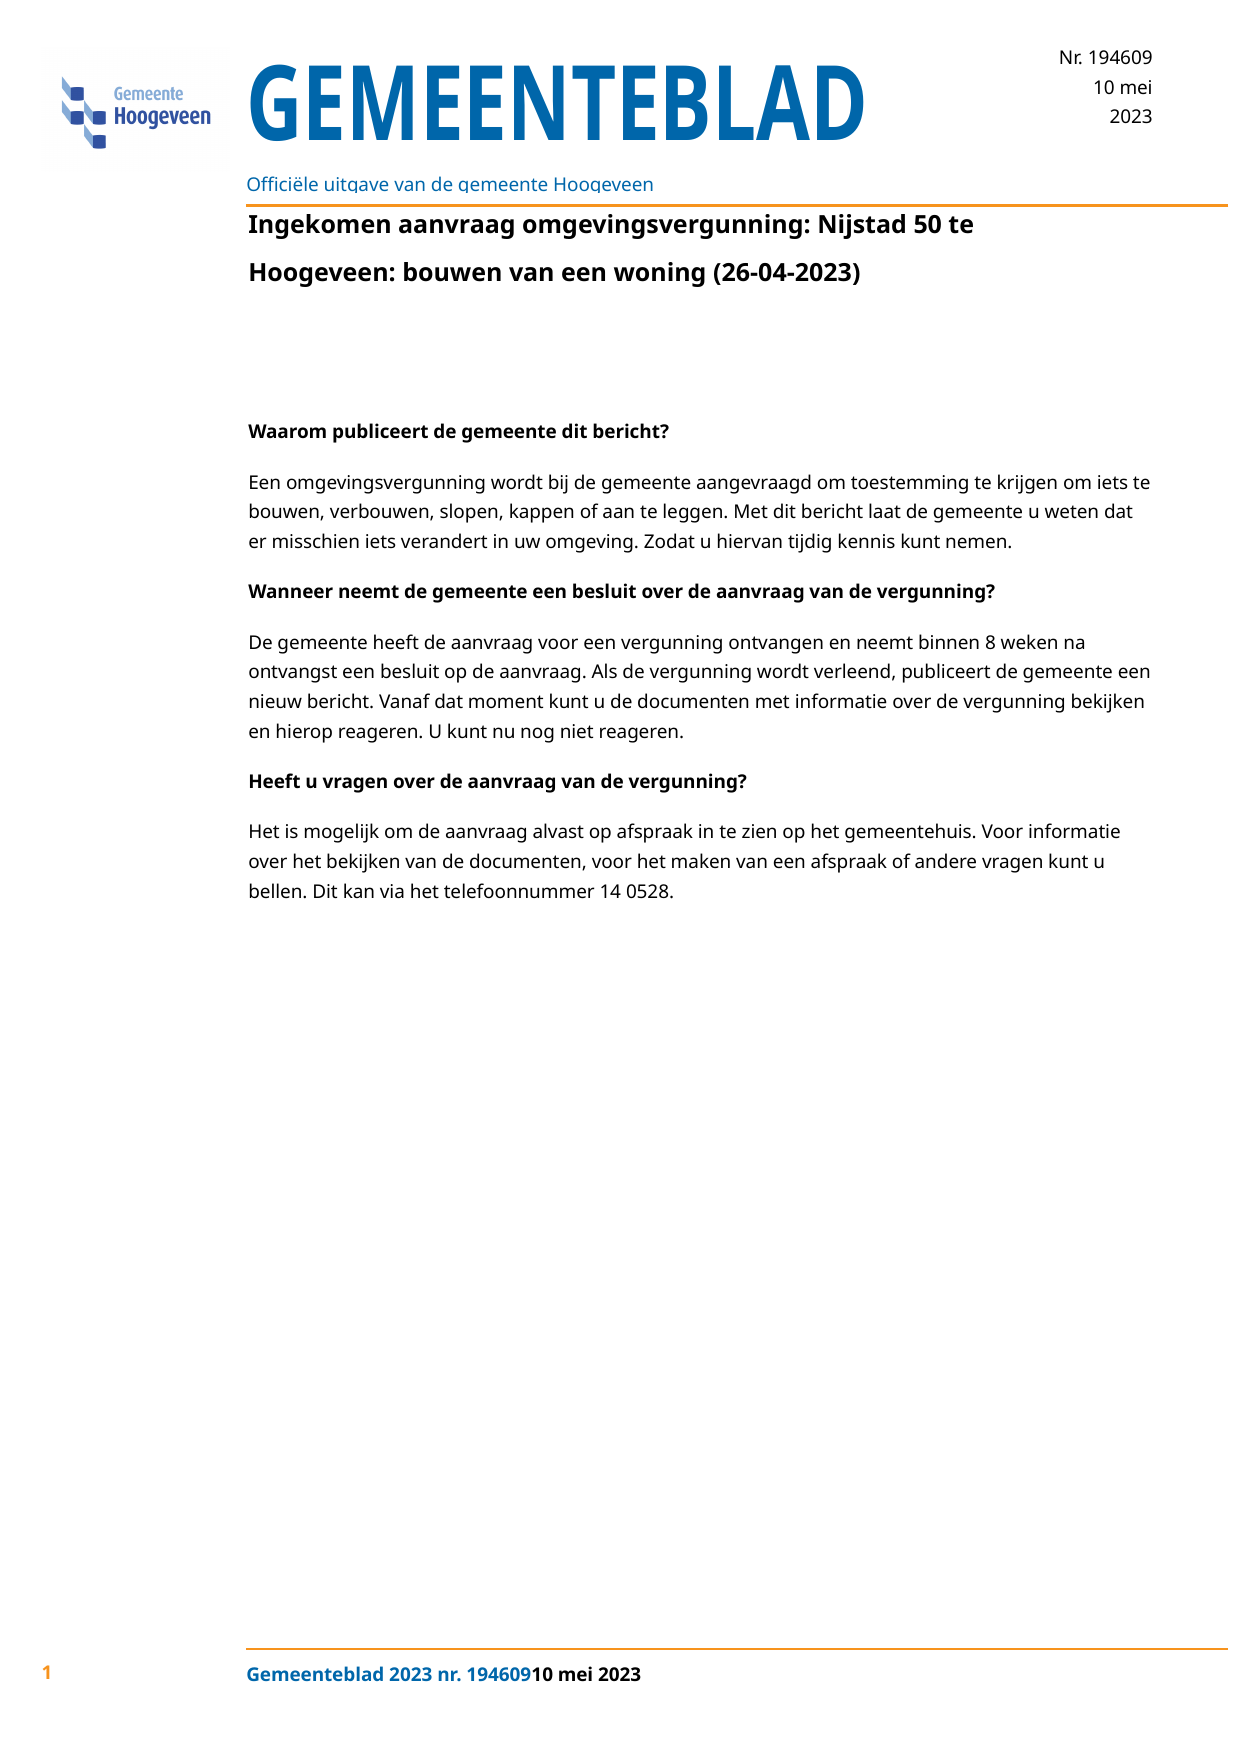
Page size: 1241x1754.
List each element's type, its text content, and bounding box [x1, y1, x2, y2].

text Ingekomen aanvraag omgevingsvergunning: Nijstad 50 te Hoogeveen: bouwen van een woning (26-04-2023) [248, 207, 1152, 288]
text De gemeente heeft de aanvraag voor een vergunning ontvangen en neemt binnen 8 weken na ontvangst een besluit op de aanvraag. Als de vergunning wordt verleend, publiceert de gemeente een nieuw bericht. Vanaf dat moment kunt u de documenten met informatie over de vergunning bekijken en hierop reageren. U kunt nu nog niet reageren. [248, 629, 1152, 744]
text Een omgevingsvergunning wordt bij de gemeente aangevraagd om toestemming te krijgen om iets te bouwen, verbouwen, slopen, kappen of aan te leggen. Met dit bericht laat de gemeente u weten dat er misschien iets verandert in uw omgeving. Zodat u hiervan tijdig kennis kunt nemen. [248, 469, 1152, 554]
text Het is mogelijk om de aanvraag alvast op afspraak in te zien op het gemeentehuis. Voor informatie over het bekijken van de documenten, voor het maken van een afspraak of andere vragen kunt u bellen. Dit kan via het telefoonnummer 14 0528. [248, 819, 1152, 904]
text Wanneer neemt de gemeente een besluit over de aanvraag van de vergunning? [248, 579, 1152, 604]
text Heeft u vragen over de aanvraag van de vergunning? [248, 768, 1152, 794]
text Waarom publiceert de gemeente dit bericht? [248, 419, 1152, 444]
picture [41, 47, 231, 172]
